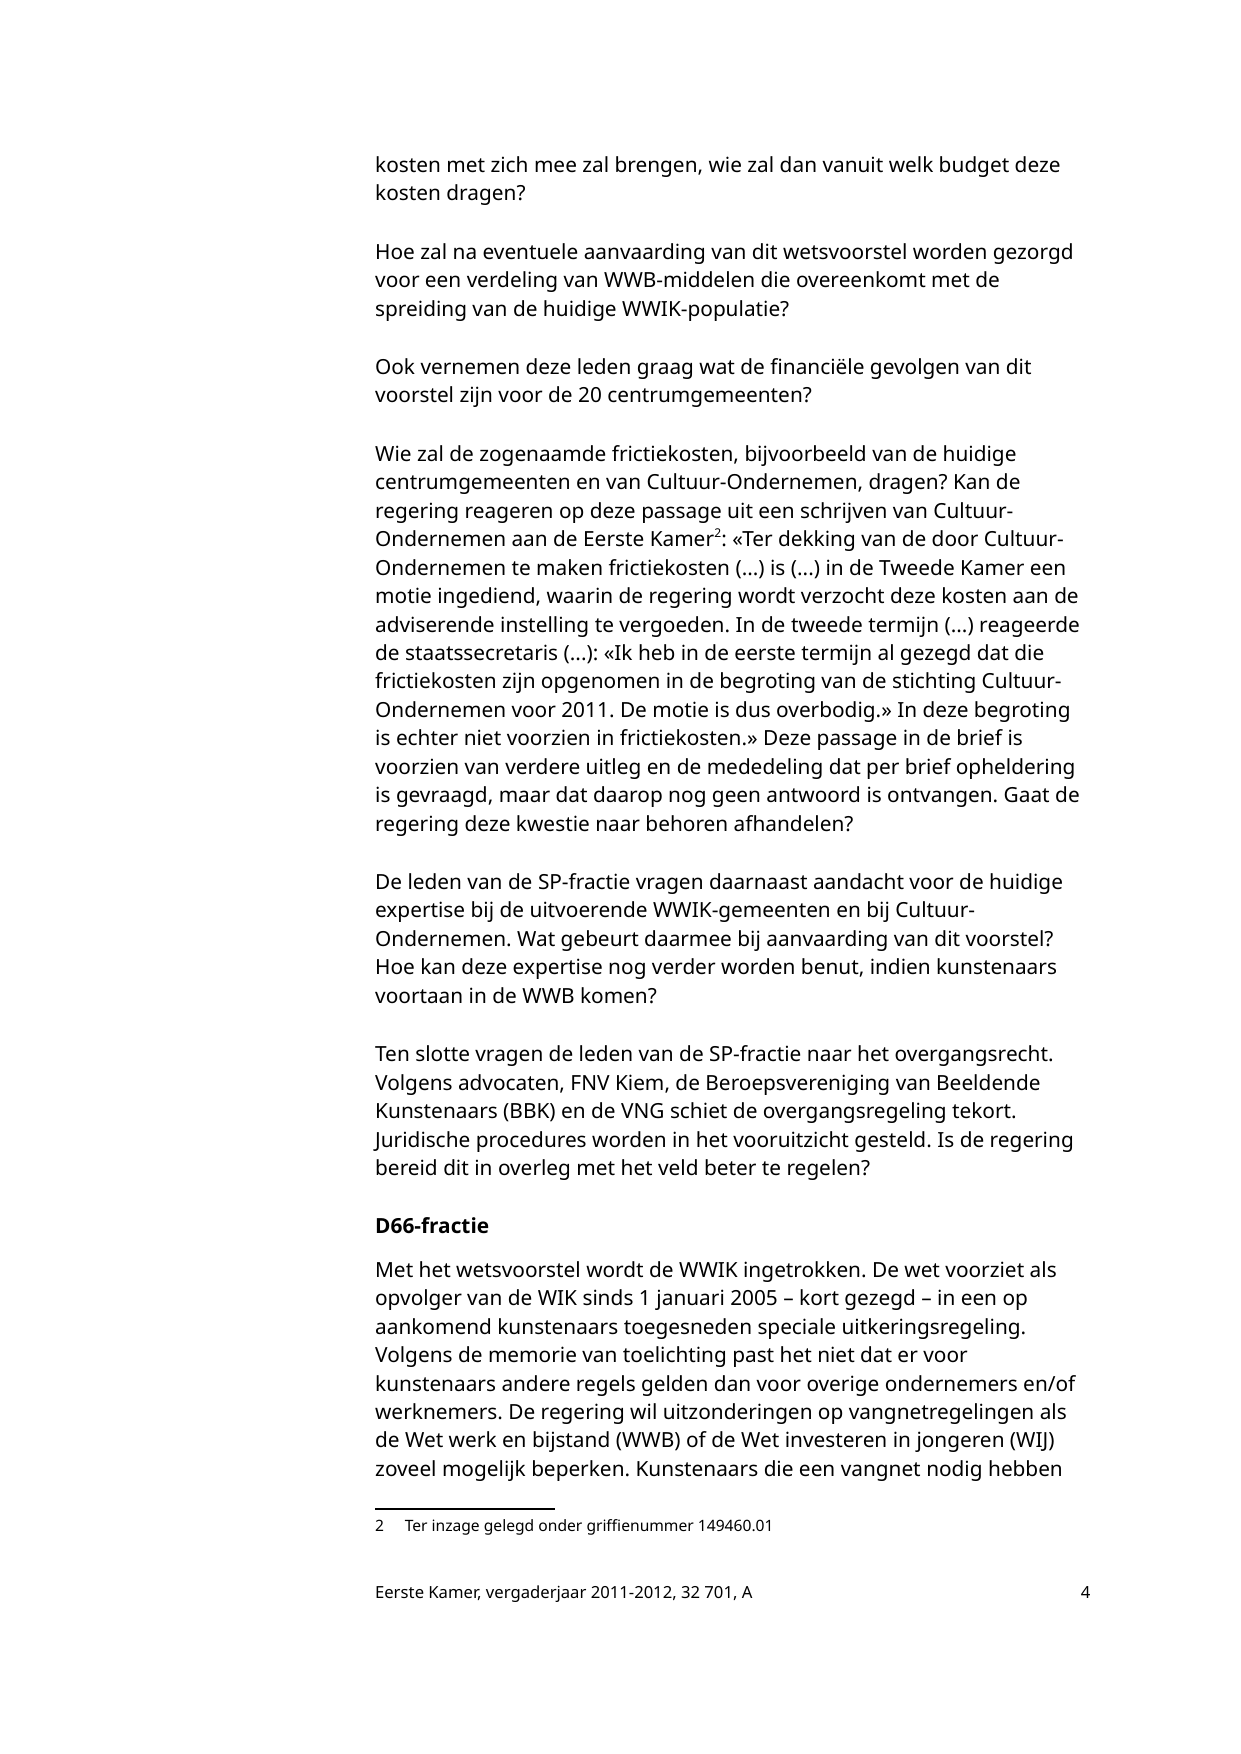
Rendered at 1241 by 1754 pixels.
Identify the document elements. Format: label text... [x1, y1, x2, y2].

text Ook vernemen deze leden graag wat de financiële gevolgen van dit voorstel zijn voor de 20 centrumgemeenten? [375, 352, 1090, 409]
text Wie zal de zogenaamde frictiekosten, bijvoorbeeld van de huidige centrumgemeenten en van Cultuur-Ondernemen, dragen? Kan de regering reageren op deze passage uit een schrijven van Cultuur-Ondernemen aan de Eerste Kamer: «Ter dekking van de door Cultuur-Ondernemen te maken frictiekosten (...) is (...) in de Tweede Kamer een motie ingediend, waarin de regering wordt verzocht deze kosten aan de adviserende instelling te vergoeden. In de tweede termijn (...) reageerde de staatssecretaris (...): «Ik heb in de eerste termijn al gezegd dat die frictiekosten zijn opgenomen in de begroting van de stichting Cultuur-Ondernemen voor 2011. De motie is dus overbodig.» In deze begroting is echter niet voorzien in frictiekosten.» Deze passage in de brief is voorzien van verdere uitleg en de mededeling dat per brief opheldering is gevraagd, maar dat daarop nog geen antwoord is ontvangen. Gaat de regering deze kwestie naar behoren afhandelen? [375, 439, 1090, 837]
text Ten slotte vragen de leden van de SP-fractie naar het overgangsrecht. Volgens advocaten, FNV Kiem, de Beroepsvereniging van Beeldende Kunstenaars (BBK) en de VNG schiet de overgangsregeling tekort. Juridische procedures worden in het vooruitzicht gesteld. Is de regering bereid dit in overleg met het veld beter te regelen? [375, 1039, 1090, 1182]
text Ter inzage gelegd onder griffienummer 149460.01 [375, 1508, 1090, 1536]
text De leden van de SP-fractie vragen daarnaast aandacht voor de huidige expertise bij de uitvoerende WWIK-gemeenten en bij Cultuur-Ondernemen. Wat gebeurt daarmee bij aanvaarding van dit voorstel? Hoe kan deze expertise nog verder worden benut, indien kunstenaars voortaan in de WWB komen? [375, 867, 1090, 1009]
text D66-fractie [375, 1212, 1090, 1240]
text kosten met zich mee zal brengen, wie zal dan vanuit welk budget deze kosten dragen? [375, 150, 1090, 207]
text Hoe zal na eventuele aanvaarding van dit wetsvoorstel worden gezorgd voor een verdeling van WWB-middelen die overeenkomt met de spreiding van de huidige WWIK-populatie? [375, 237, 1090, 322]
text Met het wetsvoorstel wordt de WWIK ingetrokken. De wet voorziet als opvolger van de WIK sinds 1 januari 2005 – kort gezegd – in een op aankomend kunstenaars toegesneden speciale uitkeringsregeling. Volgens de memorie van toelichting past het niet dat er voor kunstenaars andere regels gelden dan voor overige ondernemers en/of werknemers. De regering wil uitzonderingen op vangnetregelingen als de Wet werk en bijstand (WWB) of de Wet investeren in jongeren (WIJ) zoveel mogelijk beperken. Kunstenaars die een vangnet nodig hebben [375, 1255, 1090, 1482]
